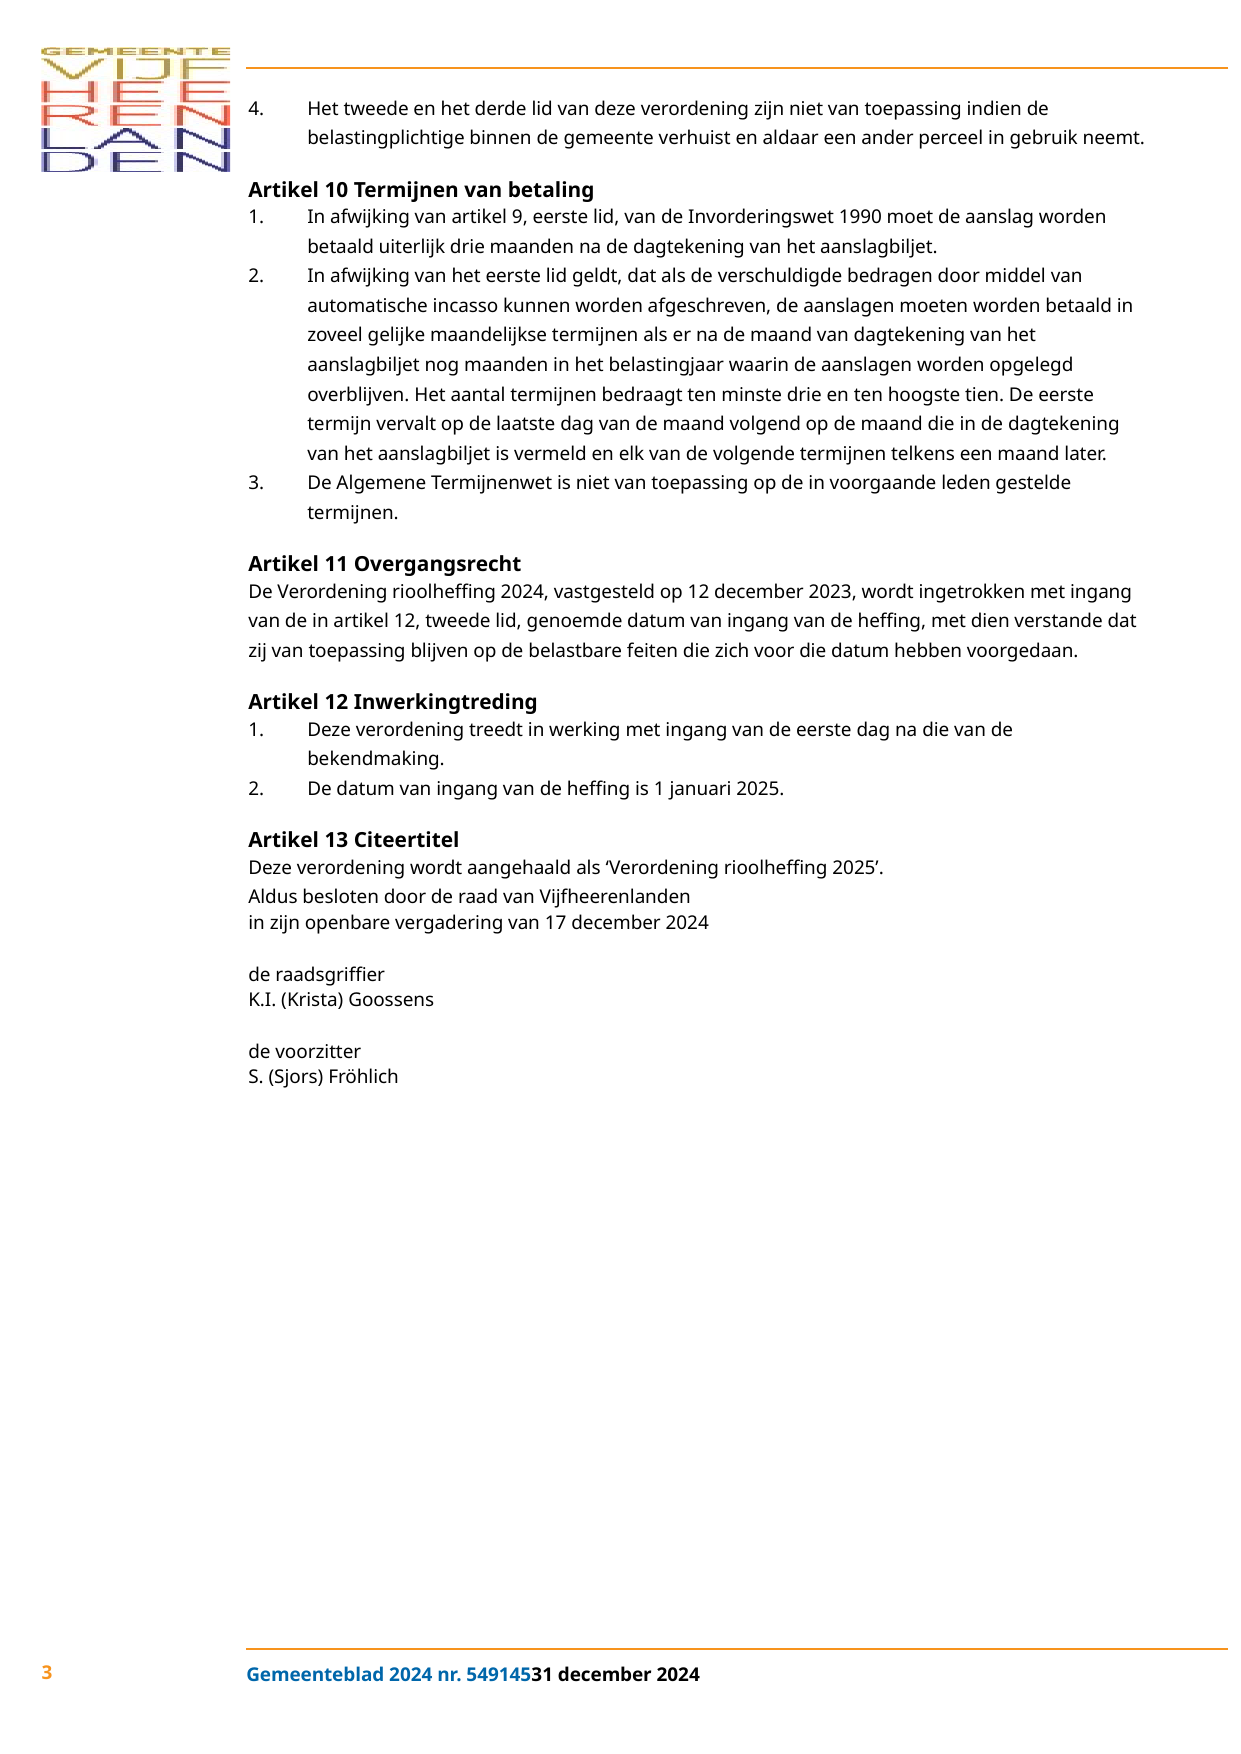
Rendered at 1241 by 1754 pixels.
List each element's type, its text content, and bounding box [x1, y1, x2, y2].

text Artikel 13 Citeertitel [248, 826, 1152, 854]
text in zijn openbare vergadering van 17 december 2024 [248, 909, 1152, 935]
list De Algemene Termijnenwet is niet van toepassing op de in voorgaande leden gestelde termijnen. [248, 469, 1152, 525]
list In afwijking van artikel 9, eerste lid, van de Invorderingswet 1990 moet de aanslag worden betaald uiterlijk drie maanden na de dagtekening van het aanslagbiljet. [248, 203, 1152, 258]
text K.I. (Krista) Goossens [248, 986, 1152, 1012]
text de raadsgriffier [248, 961, 1152, 986]
list In afwijking van het eerste lid geldt, dat als de verschuldigde bedragen door middel van automatische incasso kunnen worden afgeschreven, de aanslagen moeten worden betaald in zoveel gelijke maandelijkse termijnen als er na de maand van dagtekening van het aanslagbiljet nog maanden in het belastingjaar waarin de aanslagen worden opgelegd overblijven. Het aantal termijnen bedraagt ten minste drie en ten hoogste tien. De eerste termijn vervalt op de laatste dag van de maand volgend op de maand die in de dagtekening van het aanslagbiljet is vermeld en elk van de volgende termijnen telkens een maand later. [248, 262, 1152, 466]
list Het tweede en het derde lid van deze verordening zijn niet van toepassing indien de belastingplichtige binnen de gemeente verhuist en aldaar een ander perceel in gebruik neemt. [248, 95, 1152, 150]
text De Verordening rioolheffing 2024, vastgesteld op 12 december 2023, wordt ingetrokken met ingang van de in artikel 12, tweede lid, genoemde datum van ingang van de heffing, met dien verstande dat zij van toepassing blijven op de belastbare feiten die zich voor die datum hebben voorgedaan. [248, 578, 1152, 663]
picture [41, 47, 231, 172]
text S. (Sjors) Fröhlich [248, 1064, 1152, 1089]
list De datum van ingang van de heffing is 1 januari 2025. [248, 775, 1152, 801]
text Artikel 12 Inwerkingtreding [248, 687, 1152, 716]
list Deze verordening treedt in werking met ingang van de eerste dag na die van de bekendmaking. [248, 716, 1152, 771]
text Artikel 10 Termijnen van betaling [248, 175, 1152, 203]
text Deze verordening wordt aangehaald als ‘Verordening rioolheffing 2025’. [248, 854, 1152, 880]
text Aldus besloten door de raad van Vijfheerenlanden [248, 883, 1152, 909]
text Artikel 11 Overgangsrecht [248, 549, 1152, 578]
text de voorzitter [248, 1038, 1152, 1064]
